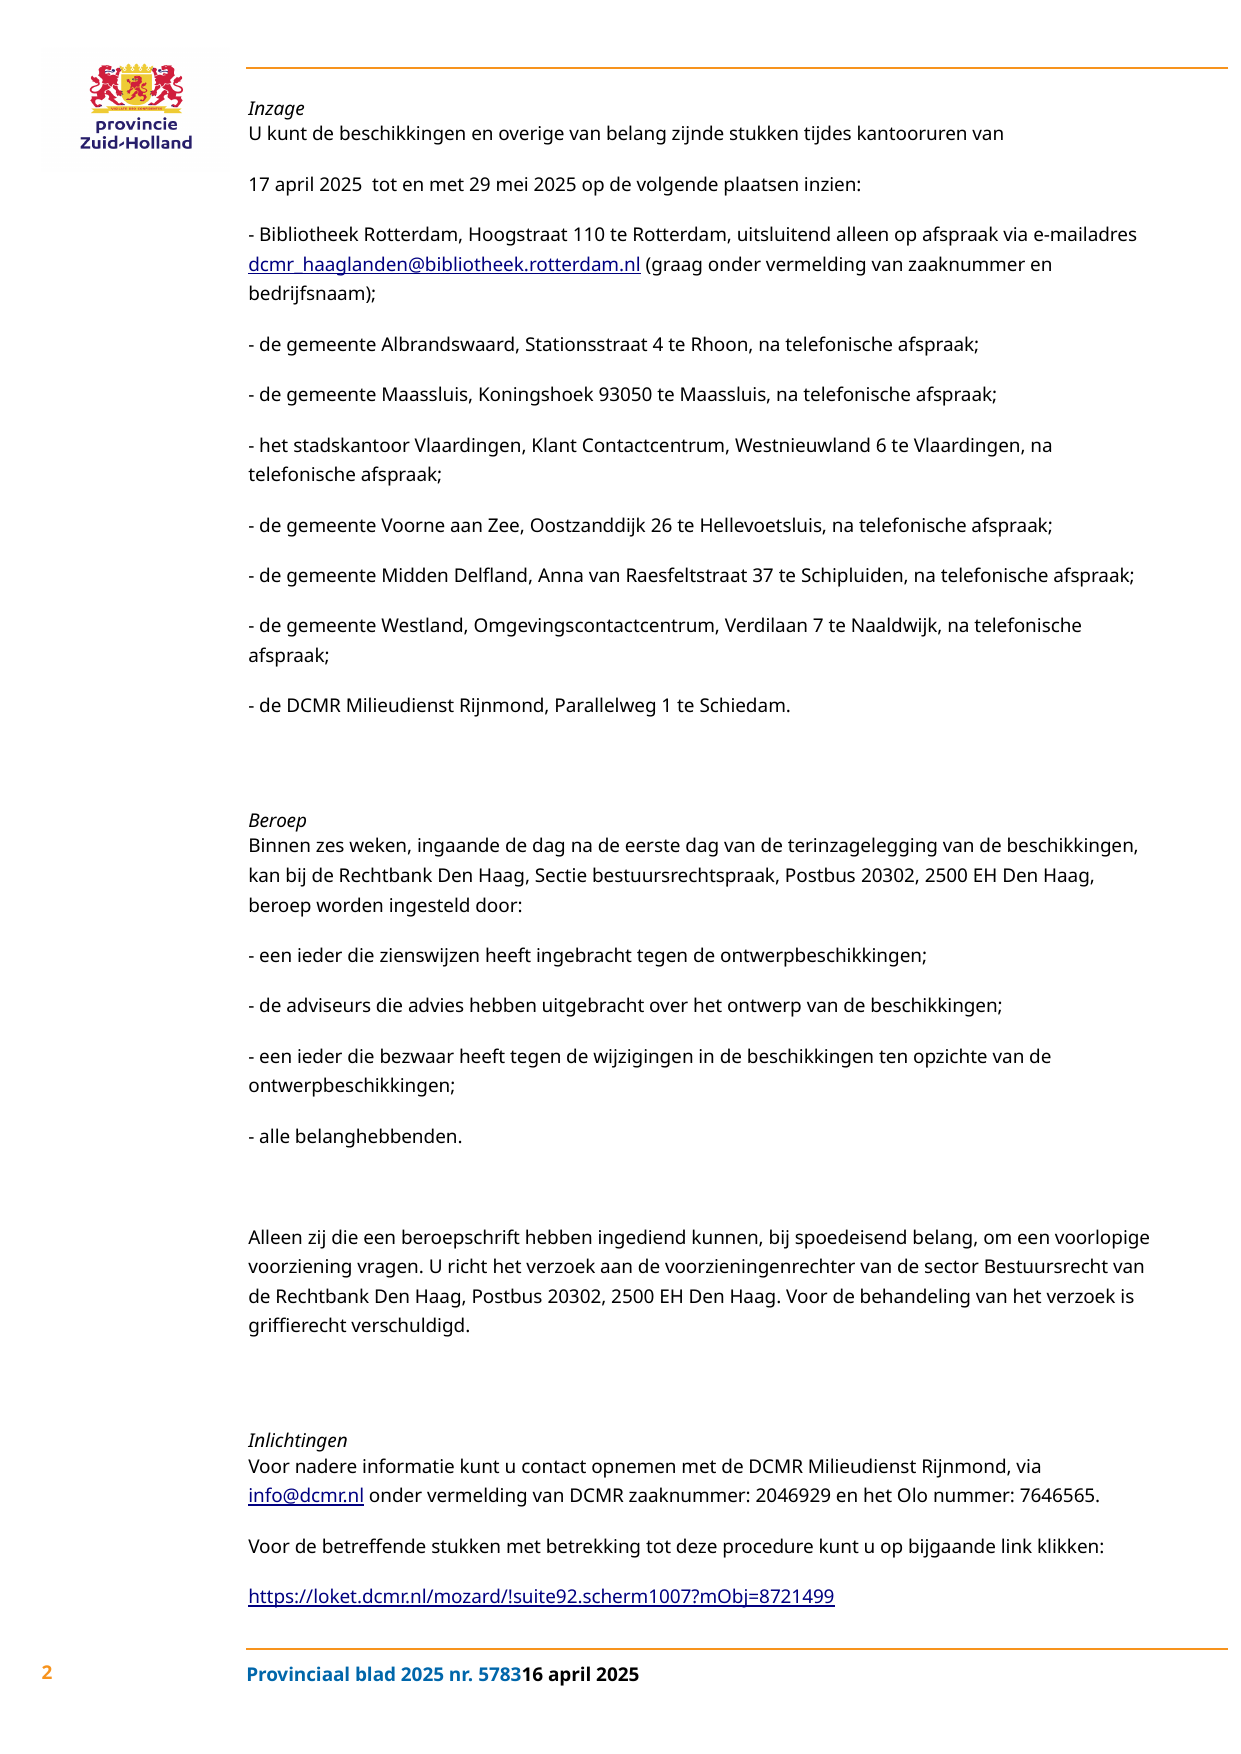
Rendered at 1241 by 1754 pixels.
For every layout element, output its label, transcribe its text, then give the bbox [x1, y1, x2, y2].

text U kunt de beschikkingen en overige van belang zijnde stukken tijdes kantooruren van [248, 121, 1152, 146]
text Voor nadere informatie kunt u contact opnemen met de DCMR Milieudienst Rijnmond, via info@dcmr.nl onder vermelding van DCMR zaaknummer: 2046929 en het Olo nummer: 7646565. [248, 1453, 1152, 1508]
text - de gemeente Midden Delfland, Anna van Raesfeltstraat 37 te Schipluiden, na telefonische afspraak; [248, 562, 1152, 588]
text - alle belanghebbenden. [248, 1123, 1152, 1149]
text Inlichtingen [248, 1427, 1152, 1453]
text Binnen zes weken, ingaande de dag na de eerste dag van de terinzagelegging van de beschikkingen, kan bij de Rechtbank Den Haag, Sectie bestuursrechtspraak, Postbus 20302, 2500 EH Den Haag, beroep worden ingesteld door: [248, 833, 1152, 918]
text Alleen zij die een beroepschrift hebben ingediend kunnen, bij spoedeisend belang, om een voorlopige voorziening vragen. U richt het verzoek aan de voorzieningenrechter van de sector Bestuursrecht van de Rechtbank Den Haag, Postbus 20302, 2500 EH Den Haag. Voor de behandeling van het verzoek is griffierecht verschuldigd. [248, 1224, 1152, 1338]
text - de gemeente Westland, Omgevingscontactcentrum, Verdilaan 7 te Naaldwijk, na telefonische afspraak; [248, 613, 1152, 668]
text - Bibliotheek Rotterdam, Hoogstraat 110 te Rotterdam, uitsluitend alleen op afspraak via e-mailadres dcmr_haaglanden@bibliotheek.rotterdam.nl (graag onder vermelding van zaaknummer en bedrijfsnaam); [248, 221, 1152, 306]
text - een ieder die zienswijzen heeft ingebracht tegen de ontwerpbeschikkingen; [248, 942, 1152, 968]
picture [41, 47, 231, 172]
text https://loket.dcmr.nl/mozard/!suite92.scherm1007?mObj=8721499 [248, 1583, 1152, 1609]
text - de adviseurs die advies hebben uitgebracht over het ontwerp van de beschikkingen; [248, 993, 1152, 1018]
text 17 april 2025 tot en met 29 mei 2025 op de volgende plaatsen inzien: [248, 171, 1152, 197]
text - de gemeente Voorne aan Zee, Oostzanddijk 26 te Hellevoetsluis, na telefonische afspraak; [248, 512, 1152, 537]
text - de gemeente Maassluis, Koningshoek 93050 te Maassluis, na telefonische afspraak; [248, 381, 1152, 407]
text Inzage [248, 95, 1152, 121]
text - de DCMR Milieudienst Rijnmond, Parallelweg 1 te Schiedam. [248, 693, 1152, 718]
text - het stadskantoor Vlaardingen, Klant Contactcentrum, Westnieuwland 6 te Vlaardingen, na telefonische afspraak; [248, 432, 1152, 487]
text - een ieder die bezwaar heeft tegen de wijzigingen in de beschikkingen ten opzichte van de ontwerpbeschikkingen; [248, 1043, 1152, 1098]
text - de gemeente Albrandswaard, Stationsstraat 4 te Rhoon, na telefonische afspraak; [248, 331, 1152, 357]
text Voor de betreffende stukken met betrekking tot deze procedure kunt u op bijgaande link klikken: [248, 1533, 1152, 1558]
text Beroep [248, 807, 1152, 833]
